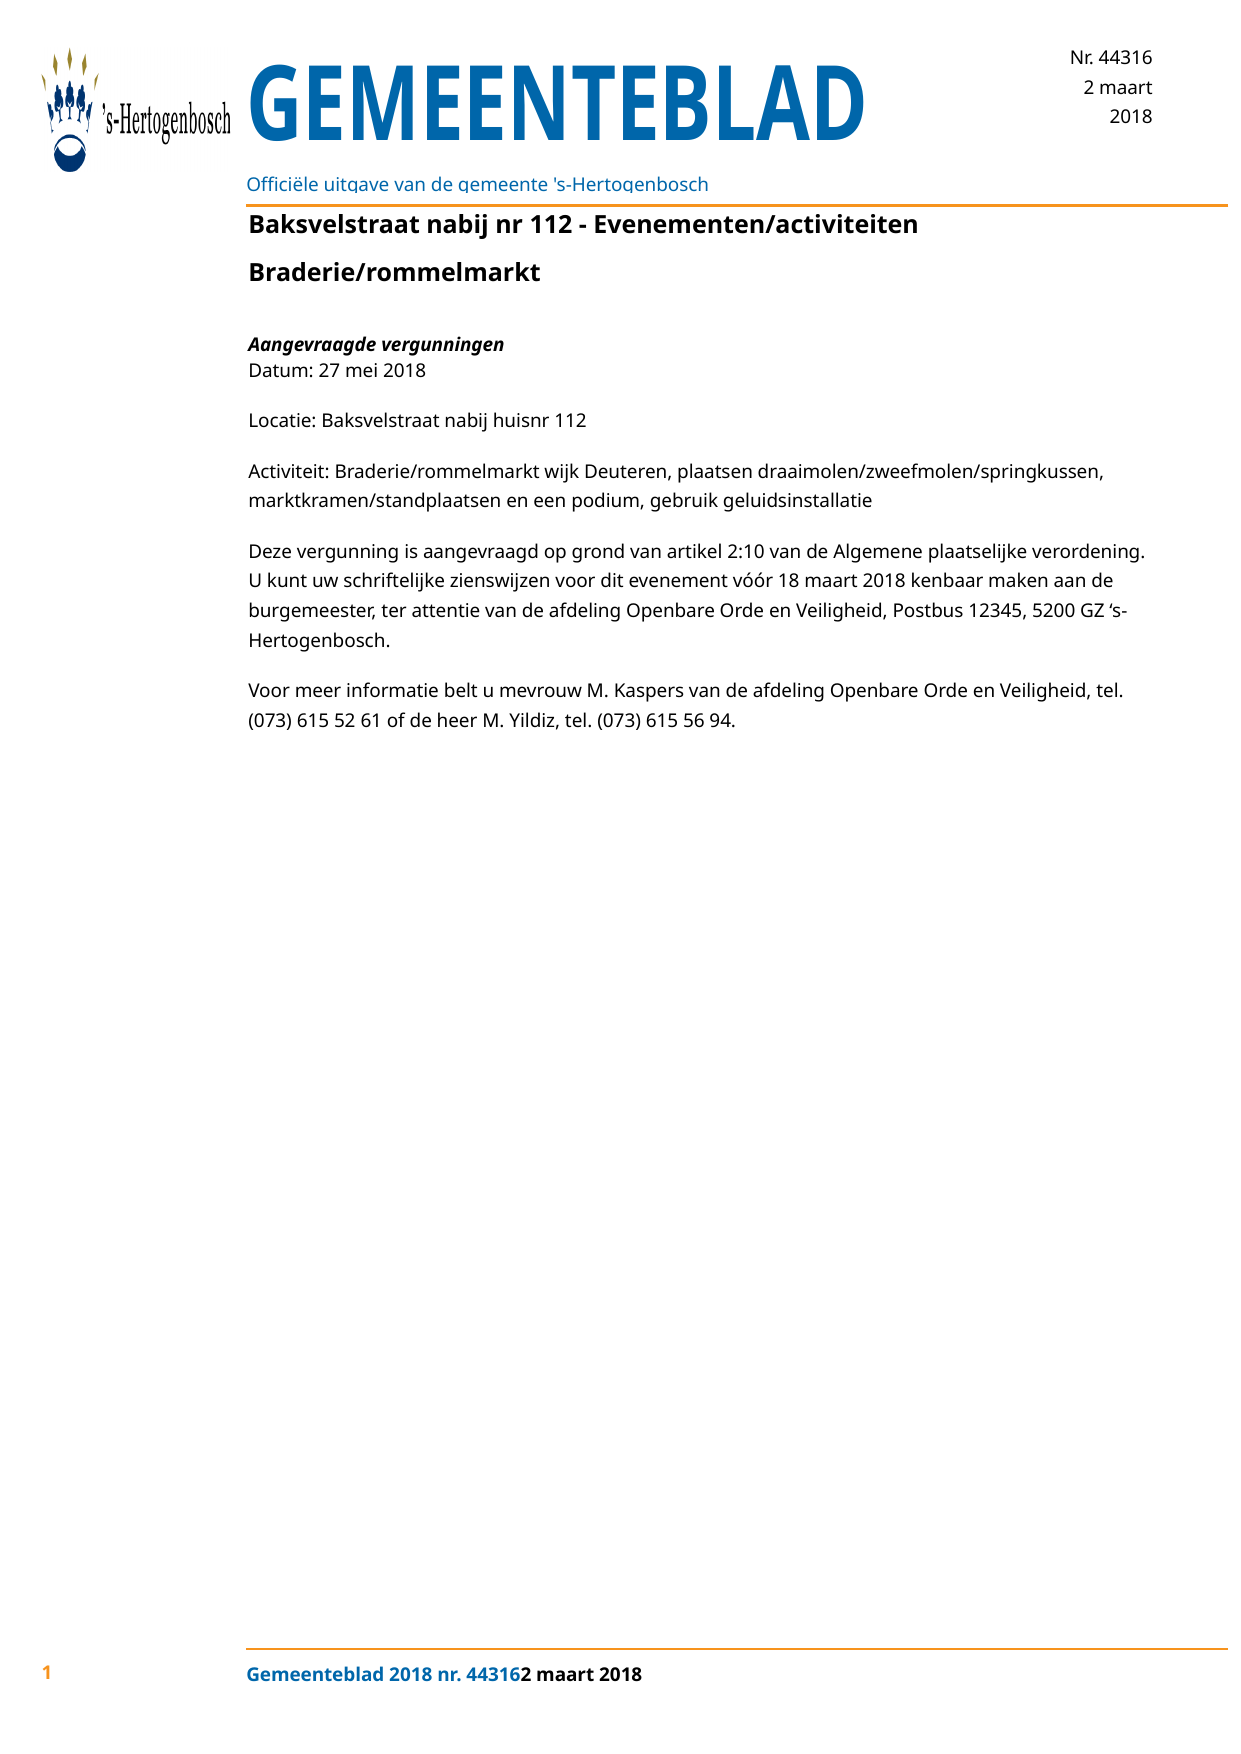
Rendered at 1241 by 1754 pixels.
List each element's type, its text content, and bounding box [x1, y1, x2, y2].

text Locatie: Baksvelstraat nabij huisnr 112 [248, 408, 1152, 433]
text Voor meer informatie belt u mevrouw M. Kaspers van de afdeling Openbare Orde en Veiligheid, tel. (073) 615 52 61 of de heer M. Yildiz, tel. (073) 615 56 94. [248, 677, 1152, 732]
text Activiteit: Braderie/rommelmarkt wijk Deuteren, plaatsen draaimolen/zweefmolen/springkussen, marktkramen/standplaatsen en een podium, gebruik geluidsinstallatie [248, 458, 1152, 513]
text Datum: 27 mei 2018 [248, 357, 1152, 383]
picture [41, 47, 231, 172]
text Baksvelstraat nabij nr 112 - Evenementen/activiteiten Braderie/rommelmarkt [248, 207, 1152, 288]
text Aangevraagde vergunningen [248, 331, 1152, 357]
text Deze vergunning is aangevraagd op grond van artikel 2:10 van de Algemene plaatselijke verordening. U kunt uw schriftelijke zienswijzen voor dit evenement vóór 18 maart 2018 kenbaar maken aan de burgemeester, ter attentie van de afdeling Openbare Orde en Veiligheid, Postbus 12345, 5200 GZ ‘s-Hertogenbosch. [248, 538, 1152, 652]
